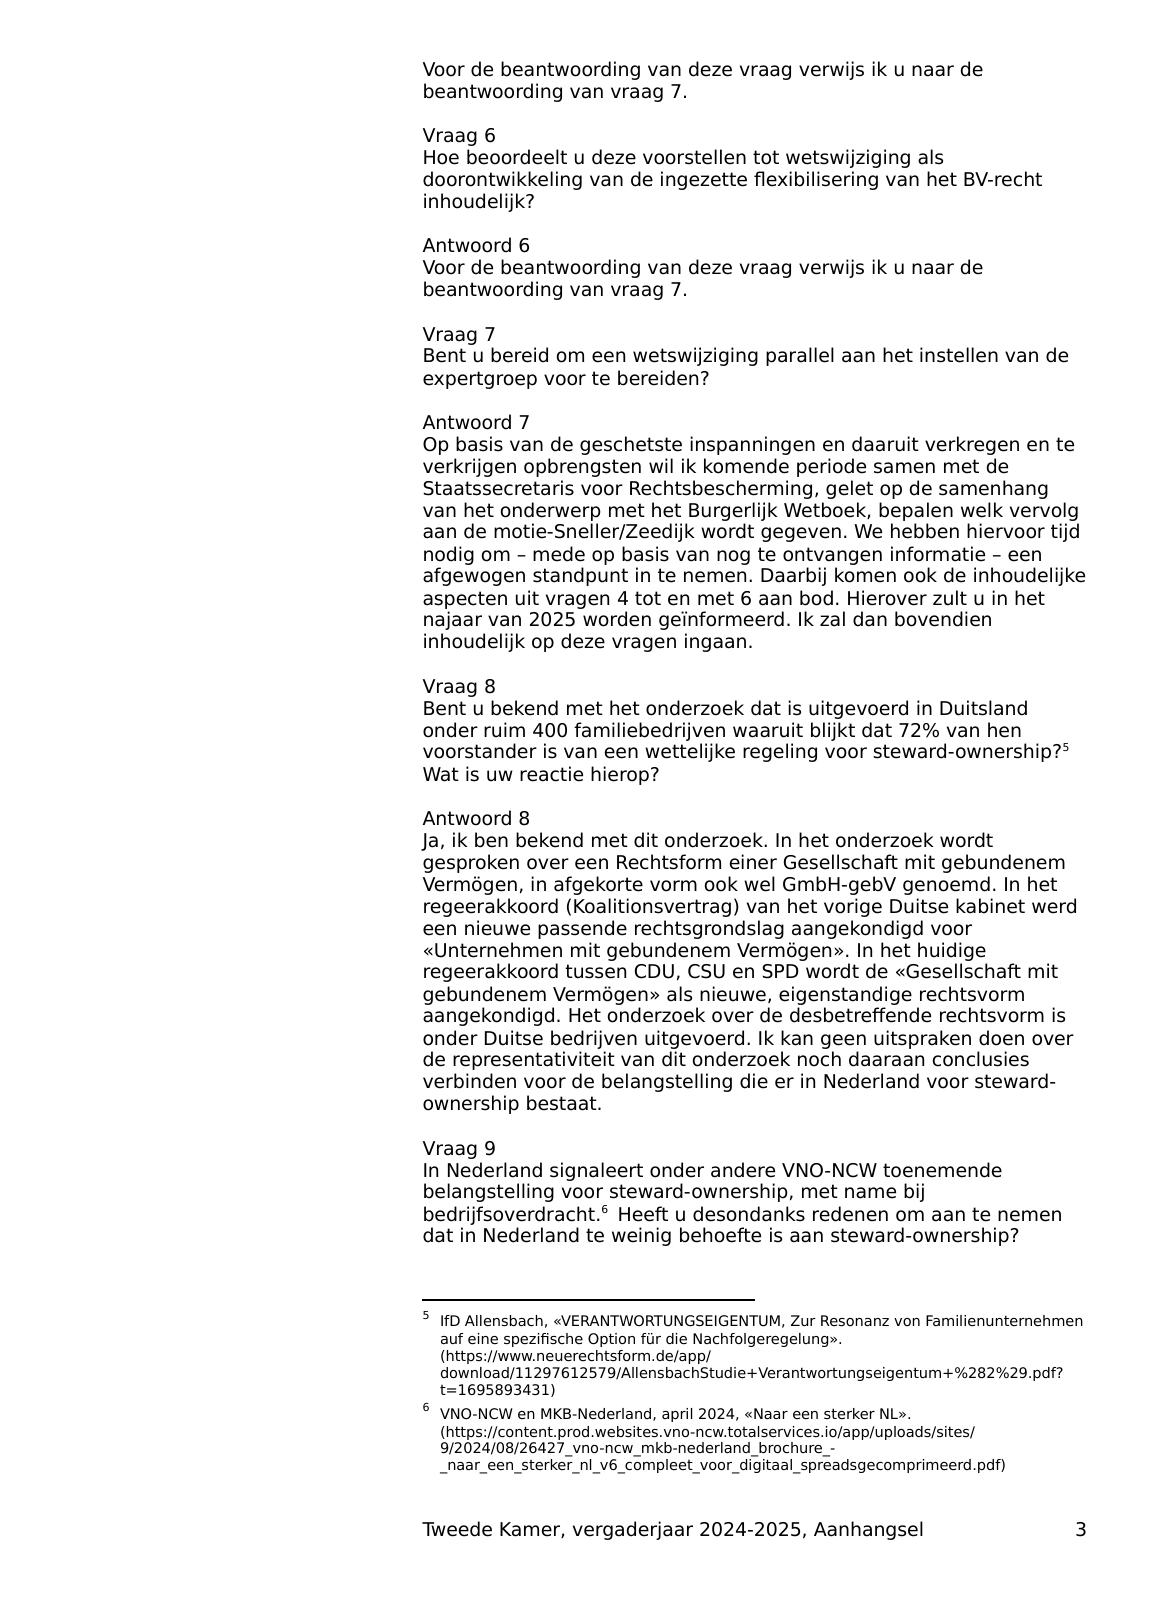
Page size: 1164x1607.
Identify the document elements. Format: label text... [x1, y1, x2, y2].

text Antwoord 6 [422, 235, 1087, 257]
text Bent u bereid om een wetswijziging parallel aan het instellen van de expertgroep voor te bereiden? [422, 345, 1087, 389]
text In Nederland signaleert onder andere VNO-NCW toenemende belangstelling voor steward-ownership, met name bij bedrijfsoverdracht. Heeft u desondanks redenen om aan te nemen dat in Nederland te weinig behoefte is aan steward-ownership? [422, 1159, 1087, 1247]
text Antwoord 7 [422, 412, 1087, 433]
text Vraag 9 [422, 1137, 1087, 1159]
text VNO-NCW en MKB-Nederland, april 2024, «Naar een sterker NL». (https://content.prod.websites.vno-ncw.totalservices.io/app/uploads/sites/9/2024/08/26427_vno-ncw_mkb-nederland_brochure_-_naar_een_sterker_nl_v6_compleet_voor_digitaal_spreadsgecomprimeerd.pdf) [422, 1402, 1087, 1474]
text Bent u bekend met het onderzoek dat is uitgevoerd in Duitsland onder ruim 400 familiebedrijven waaruit blijkt dat 72% van hen voorstander is van een wettelijke regeling voor steward-ownership? Wat is uw reactie hierop? [422, 697, 1087, 785]
text Vraag 6 [422, 125, 1087, 147]
text Vraag 7 [422, 323, 1087, 345]
text Ja, ik ben bekend met dit onderzoek. In het onderzoek wordt gesproken over een Rechtsform einer Gesellschaft mit gebundenem Vermögen, in afgekorte vorm ook wel GmbH-gebV genoemd. In het regeerakkoord (Koalitionsvertrag) van het vorige Duitse kabinet werd een nieuwe passende rechtsgrondslag aangekondigd voor «Unternehmen mit gebundenem Vermögen». In het huidige regeerakkoord tussen CDU, CSU en SPD wordt de «Gesellschaft mit gebundenem Vermögen» als nieuwe, eigenstandige rechtsvorm aangekondigd. Het onderzoek over de desbetreffende rechtsvorm is onder Duitse bedrijven uitgevoerd. Ik kan geen uitspraken doen over de representativiteit van dit onderzoek noch daaraan conclusies verbinden voor de belangstelling die er in Nederland voor steward-ownership bestaat. [422, 829, 1087, 1115]
text Voor de beantwoording van deze vraag verwijs ik u naar de beantwoording van vraag 7. [422, 59, 1087, 103]
text Vraag 8 [422, 676, 1087, 697]
text Hoe beoordeelt u deze voorstellen tot wetswijziging als doorontwikkeling van de ingezette flexibilisering van het BV-recht inhoudelijk? [422, 147, 1087, 213]
text Voor de beantwoording van deze vraag verwijs ik u naar de beantwoording van vraag 7. [422, 257, 1087, 301]
text Op basis van de geschetste inspanningen en daaruit verkregen en te verkrijgen opbrengsten wil ik komende periode samen met de Staatssecretaris voor Rechtsbescherming, gelet op de samenhang van het onderwerp met het Burgerlijk Wetboek, bepalen welk vervolg aan de motie-Sneller/Zeedijk wordt gegeven. We hebben hiervoor tijd nodig om – mede op basis van nog te ontvangen informatie – een afgewogen standpunt in te nemen. Daarbij komen ook de inhoudelijke aspecten uit vragen 4 tot en met 6 aan bod. Hierover zult u in het najaar van 2025 worden geïnformeerd. Ik zal dan bovendien inhoudelijk op deze vragen ingaan. [422, 433, 1087, 653]
text Antwoord 8 [422, 808, 1087, 829]
text IfD Allensbach, «VERANTWORTUNGSEIGENTUM, Zur Resonanz von Familienunternehmen auf eine spezifische Option für die Nachfolgeregelung». (https://www.neuerechtsform.de/app/ download/11297612579/AllensbachStudie+Verantwortungseigentum+%282%29.pdf?t=1695893431) [422, 1309, 1087, 1399]
